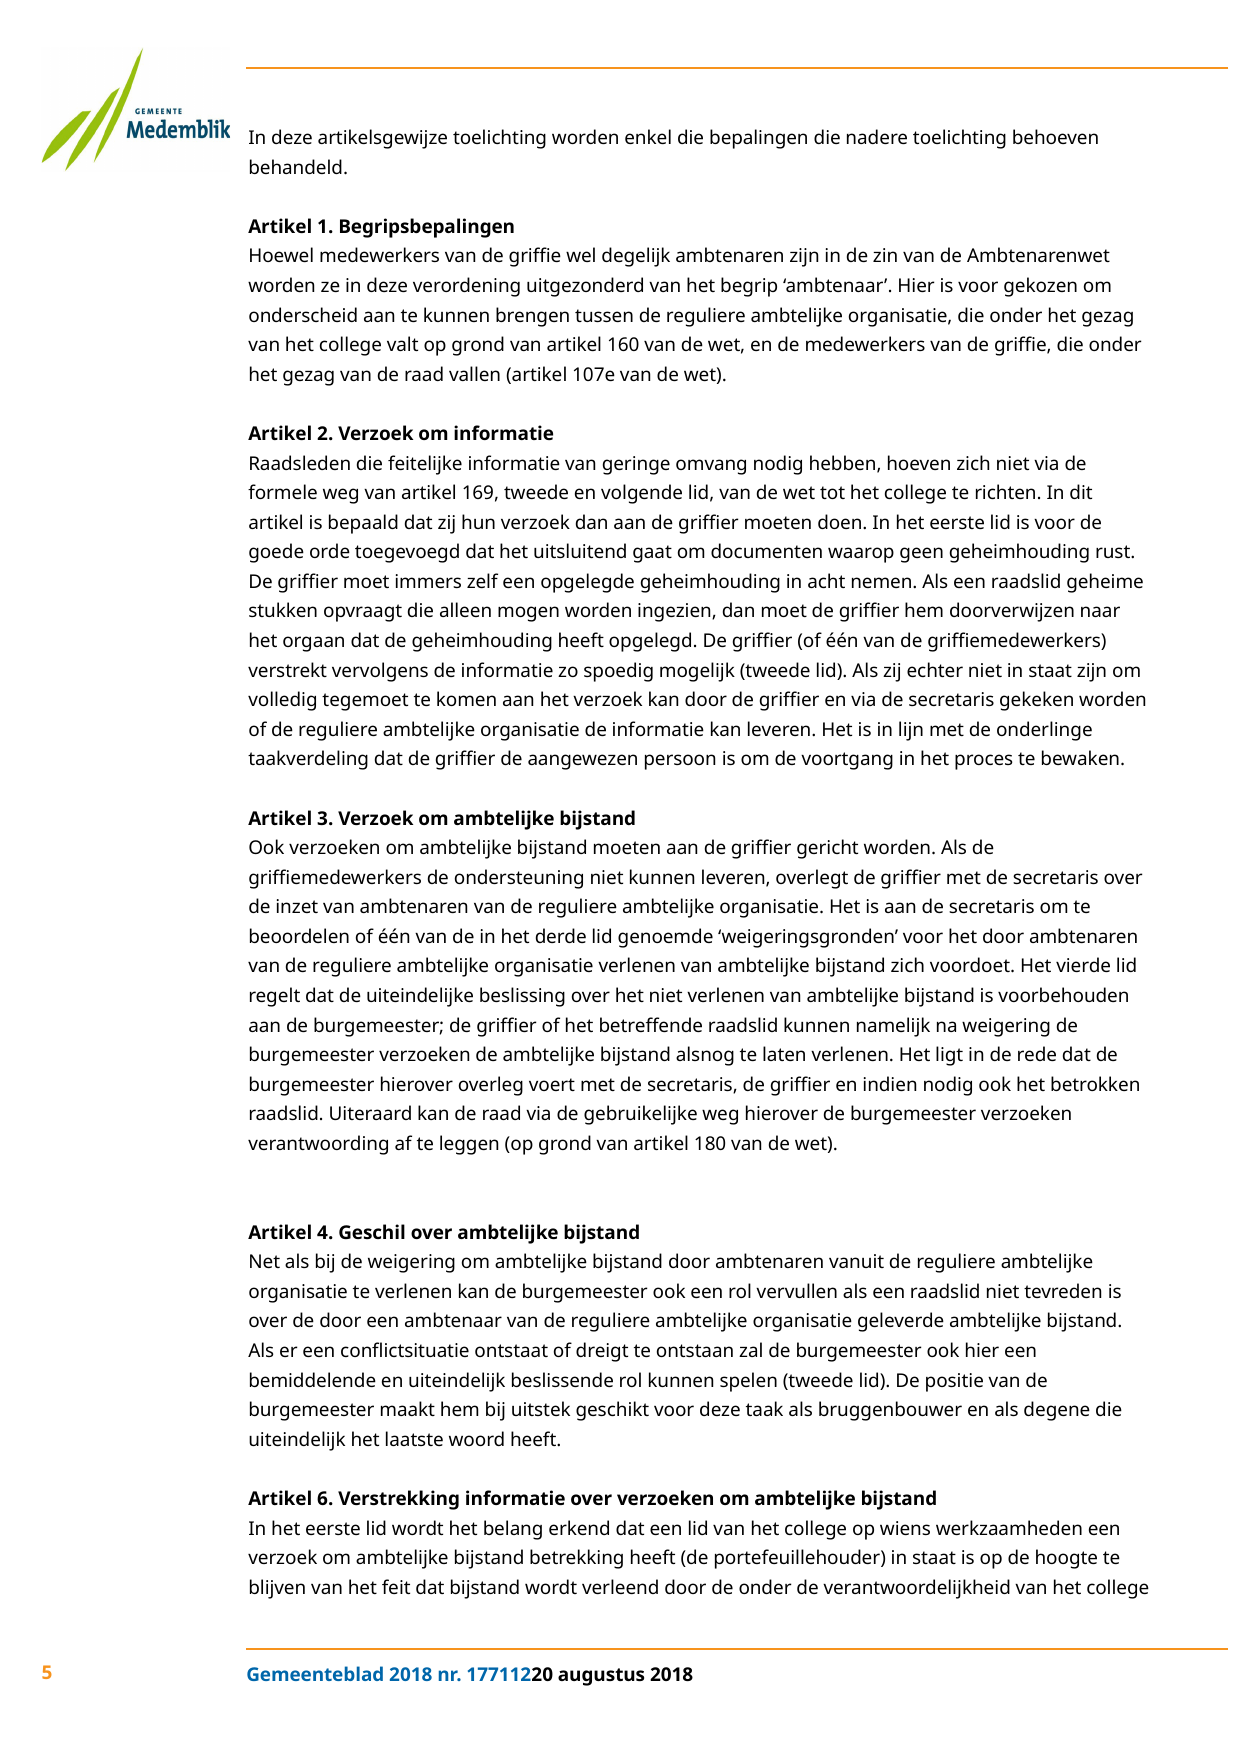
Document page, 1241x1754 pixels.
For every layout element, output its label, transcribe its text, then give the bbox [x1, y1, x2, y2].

text Raadsleden die feitelijke informatie van geringe omvang nodig hebben, hoeven zich niet via de formele weg van artikel 169, tweede en volgende lid, van de wet tot het college te richten. In dit artikel is bepaald dat zij hun verzoek dan aan de griffier moeten doen. In het eerste lid is voor de goede orde toegevoegd dat het uitsluitend gaat om documenten waarop geen geheimhouding rust. De griffier moet immers zelf een opgelegde geheimhouding in acht nemen. Als een raadslid geheime stukken opvraagt die alleen mogen worden ingezien, dan moet de griffier hem doorverwijzen naar het orgaan dat de geheimhouding heeft opgelegd. De griffier (of één van de griffiemedewerkers) verstrekt vervolgens de informatie zo spoedig mogelijk (tweede lid). Als zij echter niet in staat zijn om volledig tegemoet te komen aan het verzoek kan door de griffier en via de secretaris gekeken worden of de reguliere ambtelijke organisatie de informatie kan leveren. Het is in lijn met de onderlinge taakverdeling dat de griffier de aangewezen persoon is om de voortgang in het proces te bewaken. [248, 450, 1152, 771]
text Artikel 6. Verstrekking informatie over verzoeken om ambtelijke bijstand [248, 1485, 1152, 1511]
picture [41, 47, 231, 172]
text Net als bij de weigering om ambtelijke bijstand door ambtenaren vanuit de reguliere ambtelijke organisatie te verlenen kan de burgemeester ook een rol vervullen als een raadslid niet tevreden is over de door een ambtenaar van de reguliere ambtelijke organisatie geleverde ambtelijke bijstand. Als er een conflictsituatie ontstaat of dreigt te ontstaan zal de burgemeester ook hier een bemiddelende en uiteindelijk beslissende rol kunnen spelen (tweede lid). De positie van de burgemeester maakt hem bij uitstek geschikt voor deze taak als bruggenbouwer en als degene die uiteindelijk het laatste woord heeft. [248, 1248, 1152, 1452]
text In het eerste lid wordt het belang erkend dat een lid van het college op wiens werkzaamheden een verzoek om ambtelijke bijstand betrekking heeft (de portefeuillehouder) in staat is op de hoogte te blijven van het feit dat bijstand wordt verleend door de onder de verantwoordelijkheid van het college [248, 1515, 1152, 1600]
text Artikel 4. Geschil over ambtelijke bijstand [248, 1219, 1152, 1245]
text Artikel 1. Begripsbepalingen [248, 213, 1152, 239]
text Artikel 3. Verzoek om ambtelijke bijstand [248, 805, 1152, 831]
text Artikel 2. Verzoek om informatie [248, 420, 1152, 446]
text Hoewel medewerkers van de griffie wel degelijk ambtenaren zijn in de zin van de Ambtenarenwet worden ze in deze verordening uitgezonderd van het begrip ‘ambtenaar’. Hier is voor gekozen om onderscheid aan te kunnen brengen tussen de reguliere ambtelijke organisatie, die onder het gezag van het college valt op grond van artikel 160 van de wet, en de medewerkers van de griffie, die onder het gezag van de raad vallen (artikel 107e van de wet). [248, 243, 1152, 387]
text In deze artikelsgewijze toelichting worden enkel die bepalingen die nadere toelichting behoeven behandeld. [248, 124, 1152, 180]
text Ook verzoeken om ambtelijke bijstand moeten aan de griffier gericht worden. Als de griffiemedewerkers de ondersteuning niet kunnen leveren, overlegt de griffier met de secretaris over de inzet van ambtenaren van de reguliere ambtelijke organisatie. Het is aan de secretaris om te beoordelen of één van de in het derde lid genoemde ‘weigeringsgronden’ voor het door ambtenaren van de reguliere ambtelijke organisatie verlenen van ambtelijke bijstand zich voordoet. Het vierde lid regelt dat de uiteindelijke beslissing over het niet verlenen van ambtelijke bijstand is voorbehouden aan de burgemeester; de griffier of het betreffende raadslid kunnen namelijk na weigering de burgemeester verzoeken de ambtelijke bijstand alsnog te laten verlenen. Het ligt in de rede dat de burgemeester hierover overleg voert met de secretaris, de griffier en indien nodig ook het betrokken raadslid. Uiteraard kan de raad via de gebruikelijke weg hierover de burgemeester verzoeken verantwoording af te leggen (op grond van artikel 180 van de wet). [248, 834, 1152, 1156]
